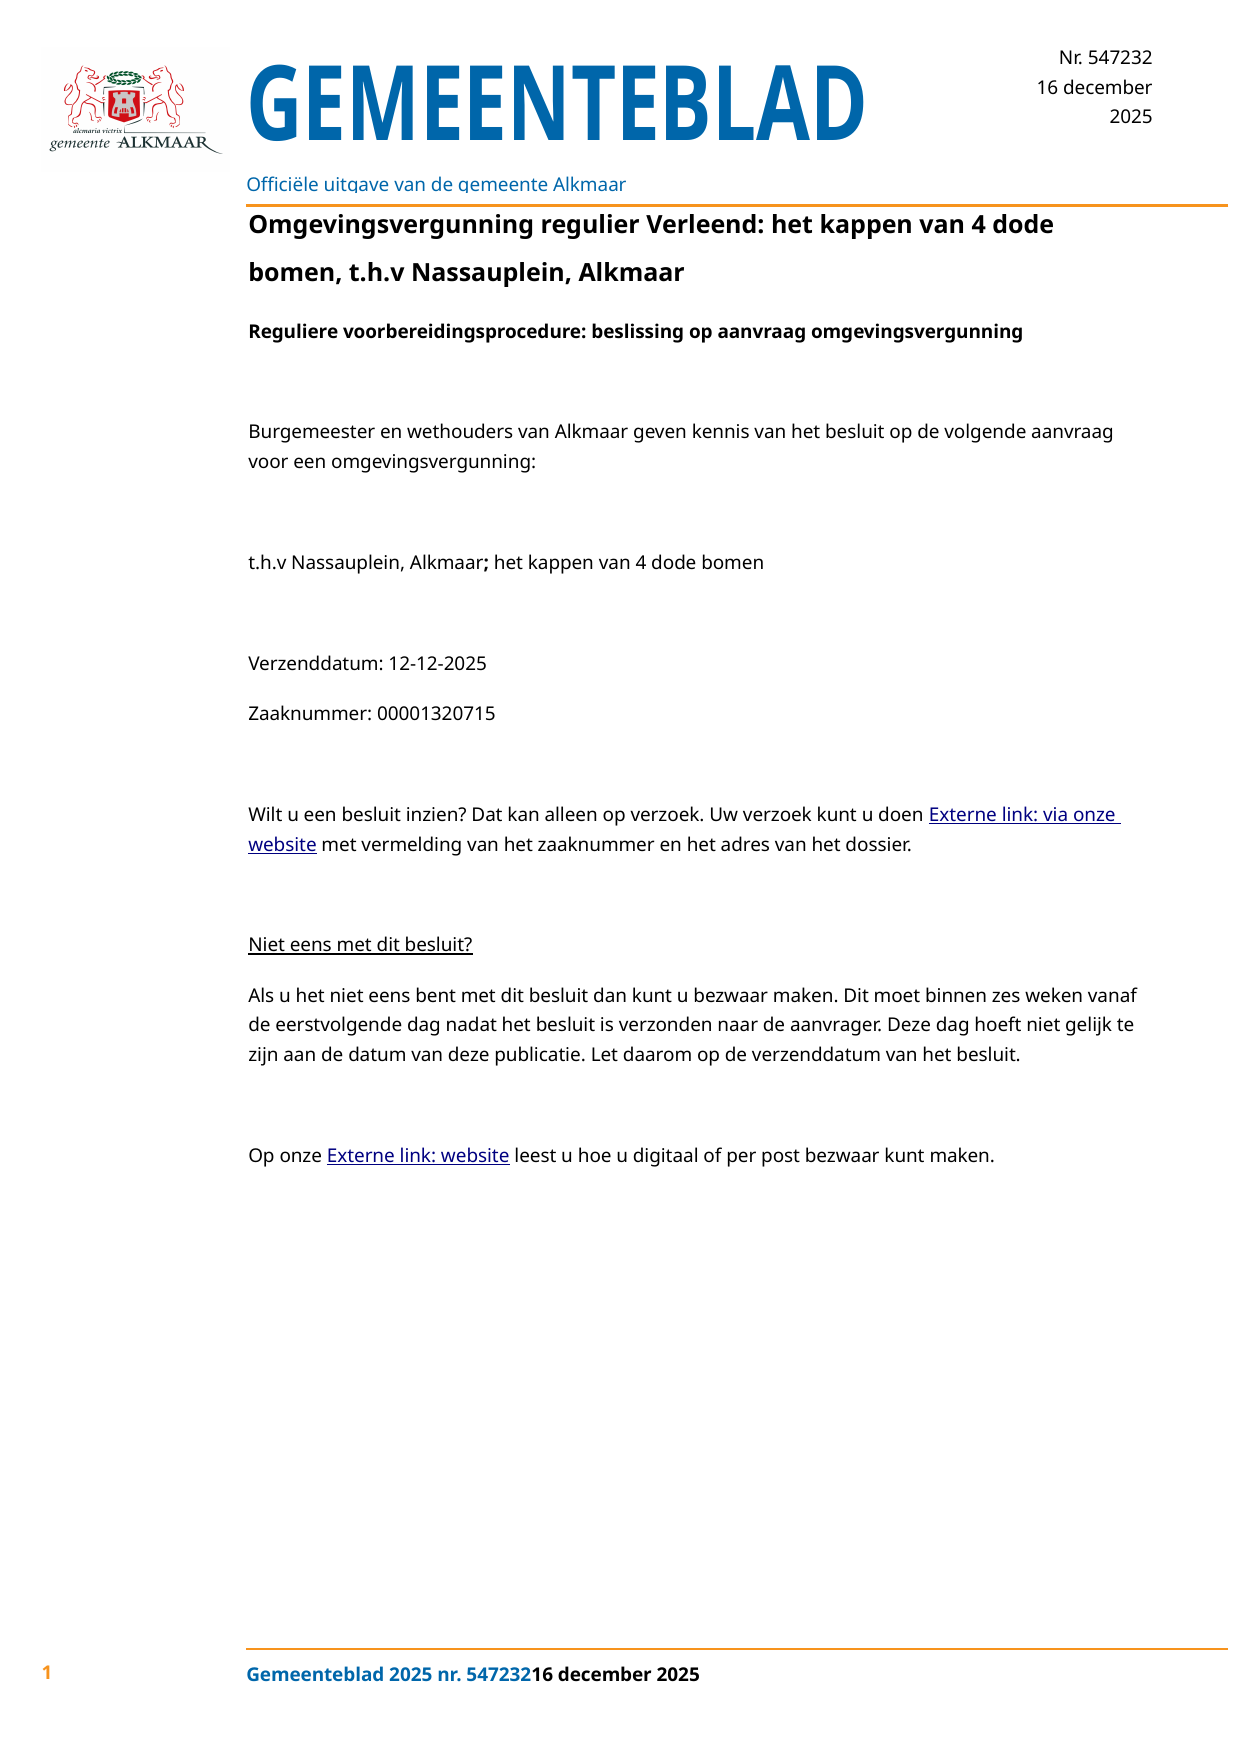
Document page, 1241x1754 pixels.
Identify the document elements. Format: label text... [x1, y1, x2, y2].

text Wilt u een besluit inzien? Dat kan alleen op verzoek. Uw verzoek kunt u doen Externe link: via onze website met vermelding van het zaaknummer en het adres van het dossier. [248, 801, 1152, 857]
text Zaaknummer: 00001320715 [248, 700, 1152, 726]
picture [41, 47, 231, 172]
text t.h.v Nassauplein, Alkmaar; het kappen van 4 dode bomen [248, 549, 1152, 575]
text Als u het niet eens bent met dit besluit dan kunt u bezwaar maken. Dit moet binnen zes weken vanaf de eerstvolgende dag nadat het besluit is verzonden naar de aanvrager. Deze dag hoeft niet gelijk te zijn aan de datum van deze publicatie. Let daarom op de verzenddatum van het besluit. [248, 982, 1152, 1067]
text Verzenddatum: 12-12-2025 [248, 650, 1152, 676]
text Niet eens met dit besluit? [248, 932, 1152, 957]
text Reguliere voorbereidingsprocedure: beslissing op aanvraag omgevingsvergunning [248, 318, 1152, 344]
text Omgevingsvergunning regulier Verleend: het kappen van 4 dode bomen, t.h.v Nassauplein, Alkmaar [248, 207, 1152, 288]
text Burgemeester en wethouders van Alkmaar geven kennis van het besluit op de volgende aanvraag voor een omgevingsvergunning: [248, 419, 1152, 474]
text Op onze Externe link: website leest u hoe u digitaal of per post bezwaar kunt maken. [248, 1142, 1152, 1168]
